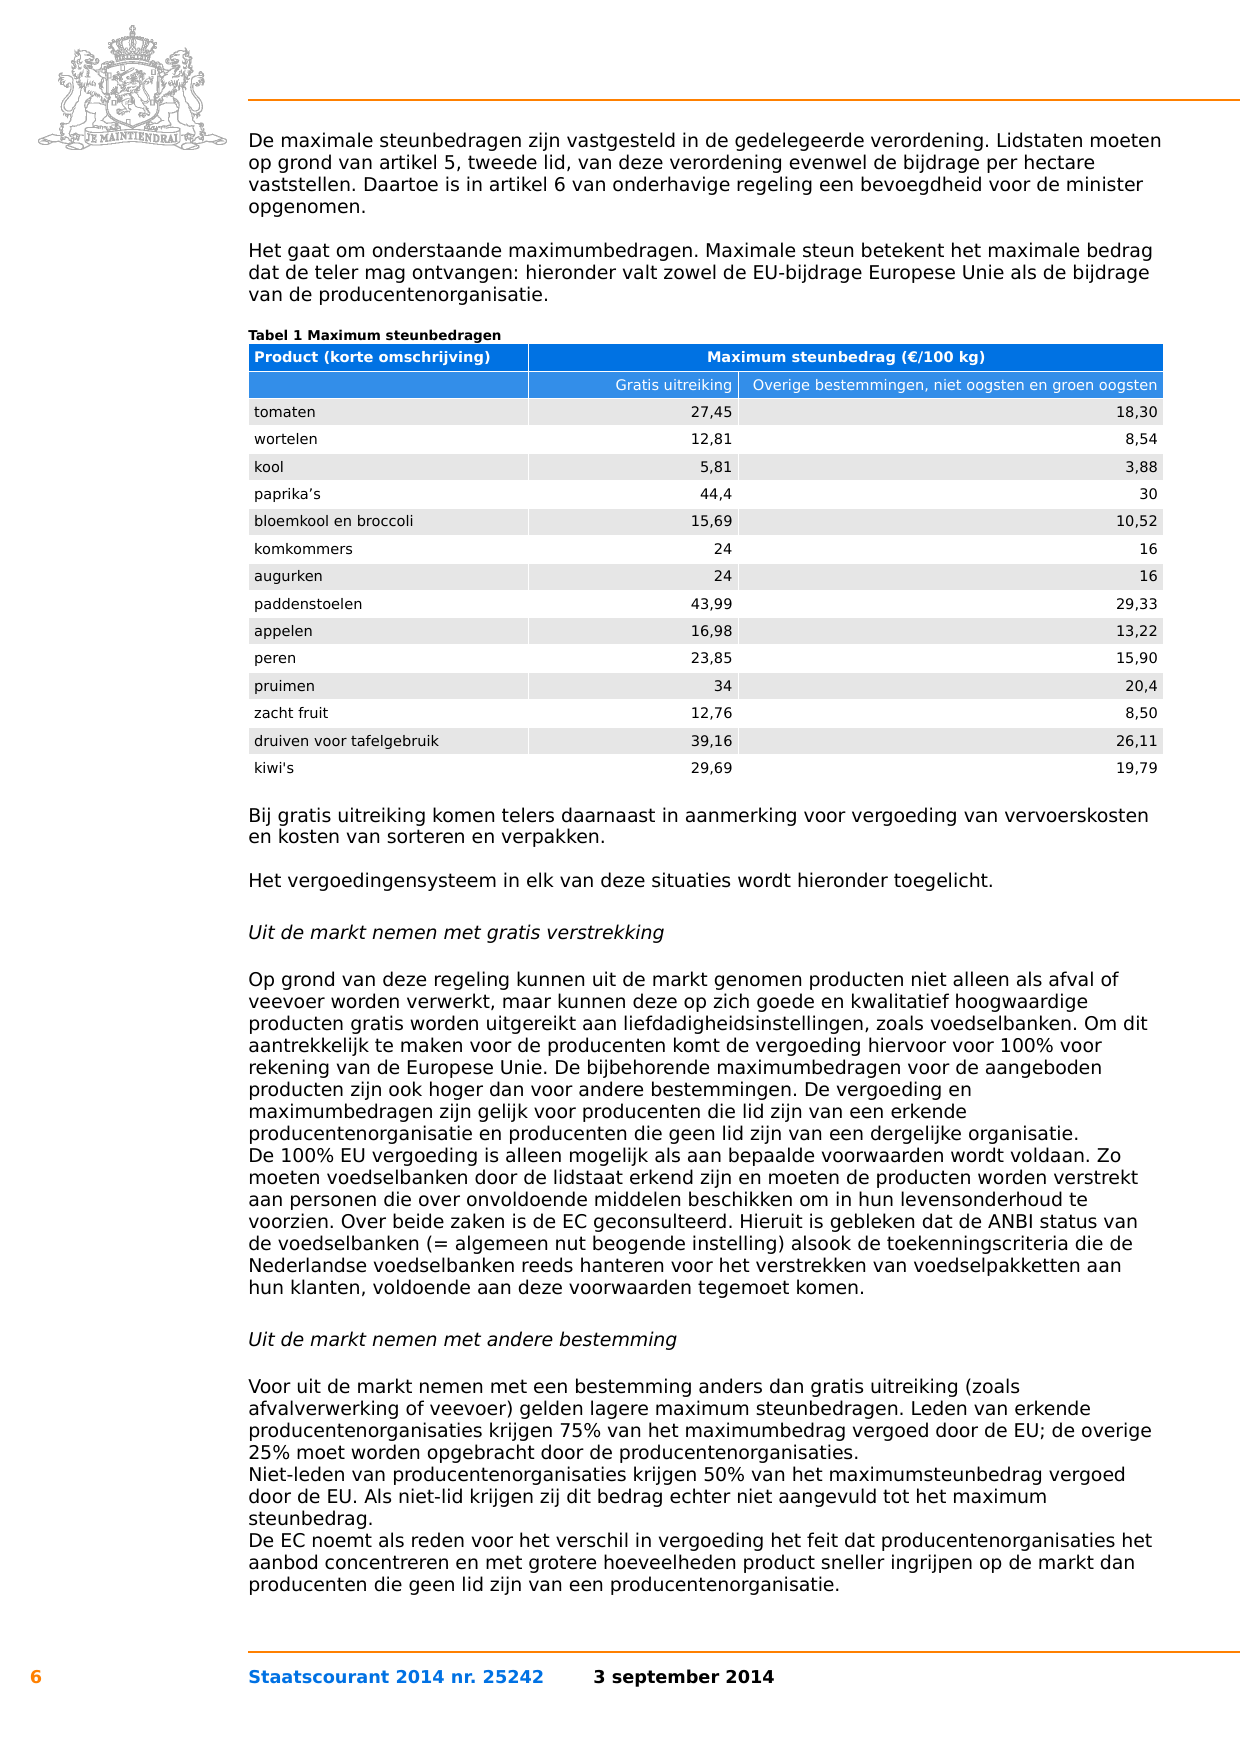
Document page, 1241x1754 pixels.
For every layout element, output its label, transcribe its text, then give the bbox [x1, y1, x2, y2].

table_cell Gratis uitreiking [529, 372, 738, 398]
table_cell Product (korte omschrijving) [249, 344, 528, 371]
text Het gaat om onderstaande maximumbedragen. Maximale steun betekent het maximale bedrag dat de teler mag ontvangen: hieronder valt zowel de EU-bijdrage Europese Unie als de bijdrage van de producentenorganisatie. [248, 240, 1163, 306]
table_cell komkommers [249, 536, 528, 562]
table_cell 10,52 [739, 509, 1163, 535]
table_cell 34 [529, 673, 738, 699]
text Voor uit de markt nemen met een bestemming anders dan gratis uitreiking (zoals afvalverwerking of veevoer) gelden lagere maximum steunbedragen. Leden van erkende producentenorganisaties krijgen 75% van het maximumbedrag vergoed door de EU; de overige 25% moet worden opgebracht door de producentenorganisaties. [248, 1376, 1163, 1464]
table_header Tabel 1 Maximum steunbedragen [248, 328, 1163, 343]
text Het vergoedingensysteem in elk van deze situaties wordt hieronder toegelicht. [248, 870, 1163, 892]
table_cell 15,69 [529, 509, 738, 535]
table_cell 43,99 [529, 591, 738, 617]
table_cell 44,4 [529, 481, 738, 508]
table_cell 20,4 [739, 673, 1163, 699]
table_cell 16 [739, 564, 1163, 590]
table_cell 3,88 [739, 454, 1163, 480]
text De EC noemt als reden voor het verschil in vergoeding het feit dat producentenorganisaties het aanbod concentreren en met grotere hoeveelheden product sneller ingrijpen op de markt dan producenten die geen lid zijn van een producentenorganisatie. [248, 1530, 1163, 1596]
table_cell 18,30 [739, 399, 1163, 425]
table_cell 24 [529, 536, 738, 562]
subtitle Uit de markt nemen met gratis verstrekking [248, 922, 1163, 944]
text Bij gratis uitreiking komen telers daarnaast in aanmerking voor vergoeding van vervoerskosten en kosten van sorteren en verpakken. [248, 804, 1163, 848]
table_cell 27,45 [529, 399, 738, 425]
table_cell 8,50 [739, 700, 1163, 727]
subtitle Uit de markt nemen met andere bestemming [248, 1329, 1163, 1351]
table_cell appelen [249, 618, 528, 644]
table_cell 29,33 [739, 591, 1163, 617]
text Niet-leden van producentenorganisaties krijgen 50% van het maximumsteunbedrag vergoed door de EU. Als niet-lid krijgen zij dit bedrag echter niet aangevuld tot het maximum steunbedrag. [248, 1464, 1163, 1530]
table_cell pruimen [249, 673, 528, 699]
table_cell paprika’s [249, 481, 528, 508]
table_cell bloemkool en broccoli [249, 509, 528, 535]
table_cell 19,79 [739, 755, 1163, 782]
table_cell Overige bestemmingen, niet oogsten en groen oogsten [739, 372, 1163, 398]
table_cell Maximum steunbedrag (€/100 kg) [529, 344, 1163, 371]
table_cell 16,98 [529, 618, 738, 644]
table_cell 12,81 [529, 426, 738, 453]
table_cell wortelen [249, 426, 528, 453]
table_cell 8,54 [739, 426, 1163, 453]
table_cell 15,90 [739, 646, 1163, 672]
table_cell 12,76 [529, 700, 738, 727]
table_cell 16 [739, 536, 1163, 562]
text De maximale steunbedragen zijn vastgesteld in de gedelegeerde verordening. Lidstaten moeten op grond van artikel 5, tweede lid, van deze verordening evenwel de bijdrage per hectare vaststellen. Daartoe is in artikel 6 van onderhavige regeling een bevoegdheid voor de minister opgenomen. [248, 130, 1163, 218]
table_cell 23,85 [529, 646, 738, 672]
text Op grond van deze regeling kunnen uit de markt genomen producten niet alleen als afval of veevoer worden verwerkt, maar kunnen deze op zich goede en kwalitatief hoogwaardige producten gratis worden uitgereikt aan liefdadigheidsinstellingen, zoals voedselbanken. Om dit aantrekkelijk te maken voor de producenten komt de vergoeding hiervoor voor 100% voor rekening van de Europese Unie. De bijbehorende maximumbedragen voor de aangeboden producten zijn ook hoger dan voor andere bestemmingen. De vergoeding en maximumbedragen zijn gelijk voor producenten die lid zijn van een erkende producentenorganisatie en producenten die geen lid zijn van een dergelijke organisatie. [248, 969, 1163, 1145]
table_cell 39,16 [529, 728, 738, 754]
text De 100% EU vergoeding is alleen mogelijk als aan bepaalde voorwaarden wordt voldaan. Zo moeten voedselbanken door de lidstaat erkend zijn en moeten de producten worden verstrekt aan personen die over onvoldoende middelen beschikken om in hun levensonderhoud te voorzien. Over beide zaken is de EC geconsulteerd. Hieruit is gebleken dat de ANBI status van de voedselbanken (= algemeen nut beogende instelling) alsook de toekenningscriteria die de Nederlandse voedselbanken reeds hanteren voor het verstrekken van voedselpakketten aan hun klanten, voldoende aan deze voorwaarden tegemoet komen. [248, 1145, 1163, 1299]
table_cell peren [249, 646, 528, 672]
table_cell druiven voor tafelgebruik [249, 728, 528, 754]
table_cell [249, 372, 528, 398]
table_cell 29,69 [529, 755, 738, 782]
table_cell kool [249, 454, 528, 480]
picture [38, 25, 227, 150]
table_cell 13,22 [739, 618, 1163, 644]
table_cell zacht fruit [249, 700, 528, 727]
table_cell kiwi's [249, 755, 528, 782]
table_cell paddenstoelen [249, 591, 528, 617]
table_cell 26,11 [739, 728, 1163, 754]
table_cell 24 [529, 564, 738, 590]
table_cell 5,81 [529, 454, 738, 480]
table_cell 30 [739, 481, 1163, 508]
table_cell tomaten [249, 399, 528, 425]
table_cell augurken [249, 564, 528, 590]
